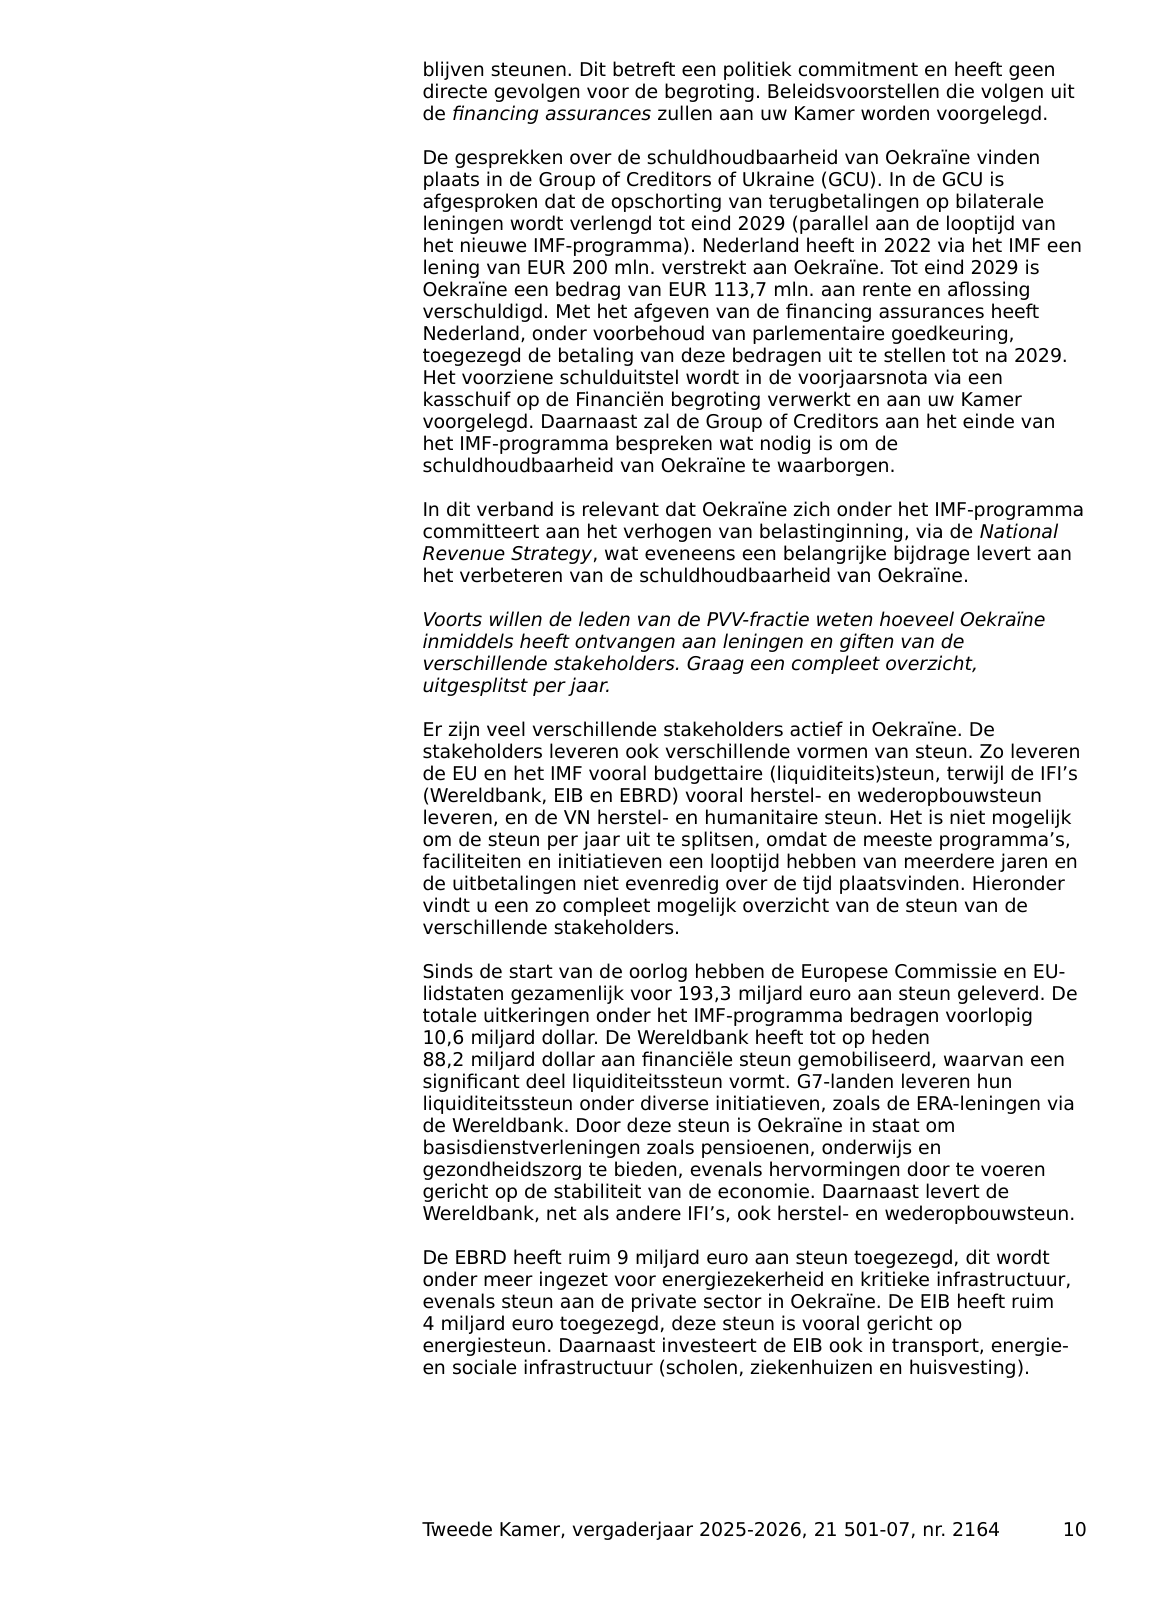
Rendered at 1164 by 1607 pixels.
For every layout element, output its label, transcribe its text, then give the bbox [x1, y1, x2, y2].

text De EBRD heeft ruim 9 miljard euro aan steun toegezegd, dit wordt onder meer ingezet voor energiezekerheid en kritieke infrastructuur, evenals steun aan de private sector in Oekraïne. De EIB heeft ruim 4 miljard euro toegezegd, deze steun is vooral gericht op energiesteun. Daarnaast investeert de EIB ook in transport, energie- en sociale infrastructuur (scholen, ziekenhuizen en huisvesting). [422, 1247, 1087, 1379]
text Sinds de start van de oorlog hebben de Europese Commissie en EU-lidstaten gezamenlijk voor 193,3 miljard euro aan steun geleverd. De totale uitkeringen onder het IMF-programma bedragen voorlopig 10,6 miljard dollar. De Wereldbank heeft tot op heden 88,2 miljard dollar aan financiële steun gemobiliseerd, waarvan een significant deel liquiditeitssteun vormt. G7-landen leveren hun liquiditeitssteun onder diverse initiatieven, zoals de ERA-leningen via de Wereldbank. Door deze steun is Oekraïne in staat om basisdienstverleningen zoals pensioenen, onderwijs en gezondheidszorg te bieden, evenals hervormingen door te voeren gericht op de stabiliteit van de economie. Daarnaast levert de Wereldbank, net als andere IFI’s, ook herstel- en wederopbouwsteun. [422, 961, 1087, 1225]
text In dit verband is relevant dat Oekraïne zich onder het IMF-programma committeert aan het verhogen van belastinginning, via de National Revenue Strategy, wat eveneens een belangrijke bijdrage levert aan het verbeteren van de schuldhoudbaarheid van Oekraïne. [422, 499, 1087, 587]
text Voorts willen de leden van de PVV-fractie weten hoeveel Oekraïne inmiddels heeft ontvangen aan leningen en giften van de verschillende stakeholders. Graag een compleet overzicht, uitgesplitst per jaar. [422, 609, 1087, 697]
text blijven steunen. Dit betreft een politiek commitment en heeft geen directe gevolgen voor de begroting. Beleidsvoorstellen die volgen uit de financing assurances zullen aan uw Kamer worden voorgelegd. [422, 59, 1087, 125]
text Er zijn veel verschillende stakeholders actief in Oekraïne. De stakeholders leveren ook verschillende vormen van steun. Zo leveren de EU en het IMF vooral budgettaire (liquiditeits)steun, terwijl de IFI’s (Wereldbank, EIB en EBRD) vooral herstel- en wederopbouwsteun leveren, en de VN herstel- en humanitaire steun. Het is niet mogelijk om de steun per jaar uit te splitsen, omdat de meeste programma’s, faciliteiten en initiatieven een looptijd hebben van meerdere jaren en de uitbetalingen niet evenredig over de tijd plaatsvinden. Hieronder vindt u een zo compleet mogelijk overzicht van de steun van de verschillende stakeholders. [422, 719, 1087, 939]
text De gesprekken over de schuldhoudbaarheid van Oekraïne vinden plaats in de Group of Creditors of Ukraine (GCU). In de GCU is afgesproken dat de opschorting van terugbetalingen op bilaterale leningen wordt verlengd tot eind 2029 (parallel aan de looptijd van het nieuwe IMF-programma). Nederland heeft in 2022 via het IMF een lening van EUR 200 mln. verstrekt aan Oekraïne. Tot eind 2029 is Oekraïne een bedrag van EUR 113,7 mln. aan rente en aflossing verschuldigd. Met het afgeven van de financing assurances heeft Nederland, onder voorbehoud van parlementaire goedkeuring, toegezegd de betaling van deze bedragen uit te stellen tot na 2029. Het voorziene schulduitstel wordt in de voorjaarsnota via een kasschuif op de Financiën begroting verwerkt en aan uw Kamer voorgelegd. Daarnaast zal de Group of Creditors aan het einde van het IMF-programma bespreken wat nodig is om de schuldhoudbaarheid van Oekraïne te waarborgen. [422, 147, 1087, 477]
